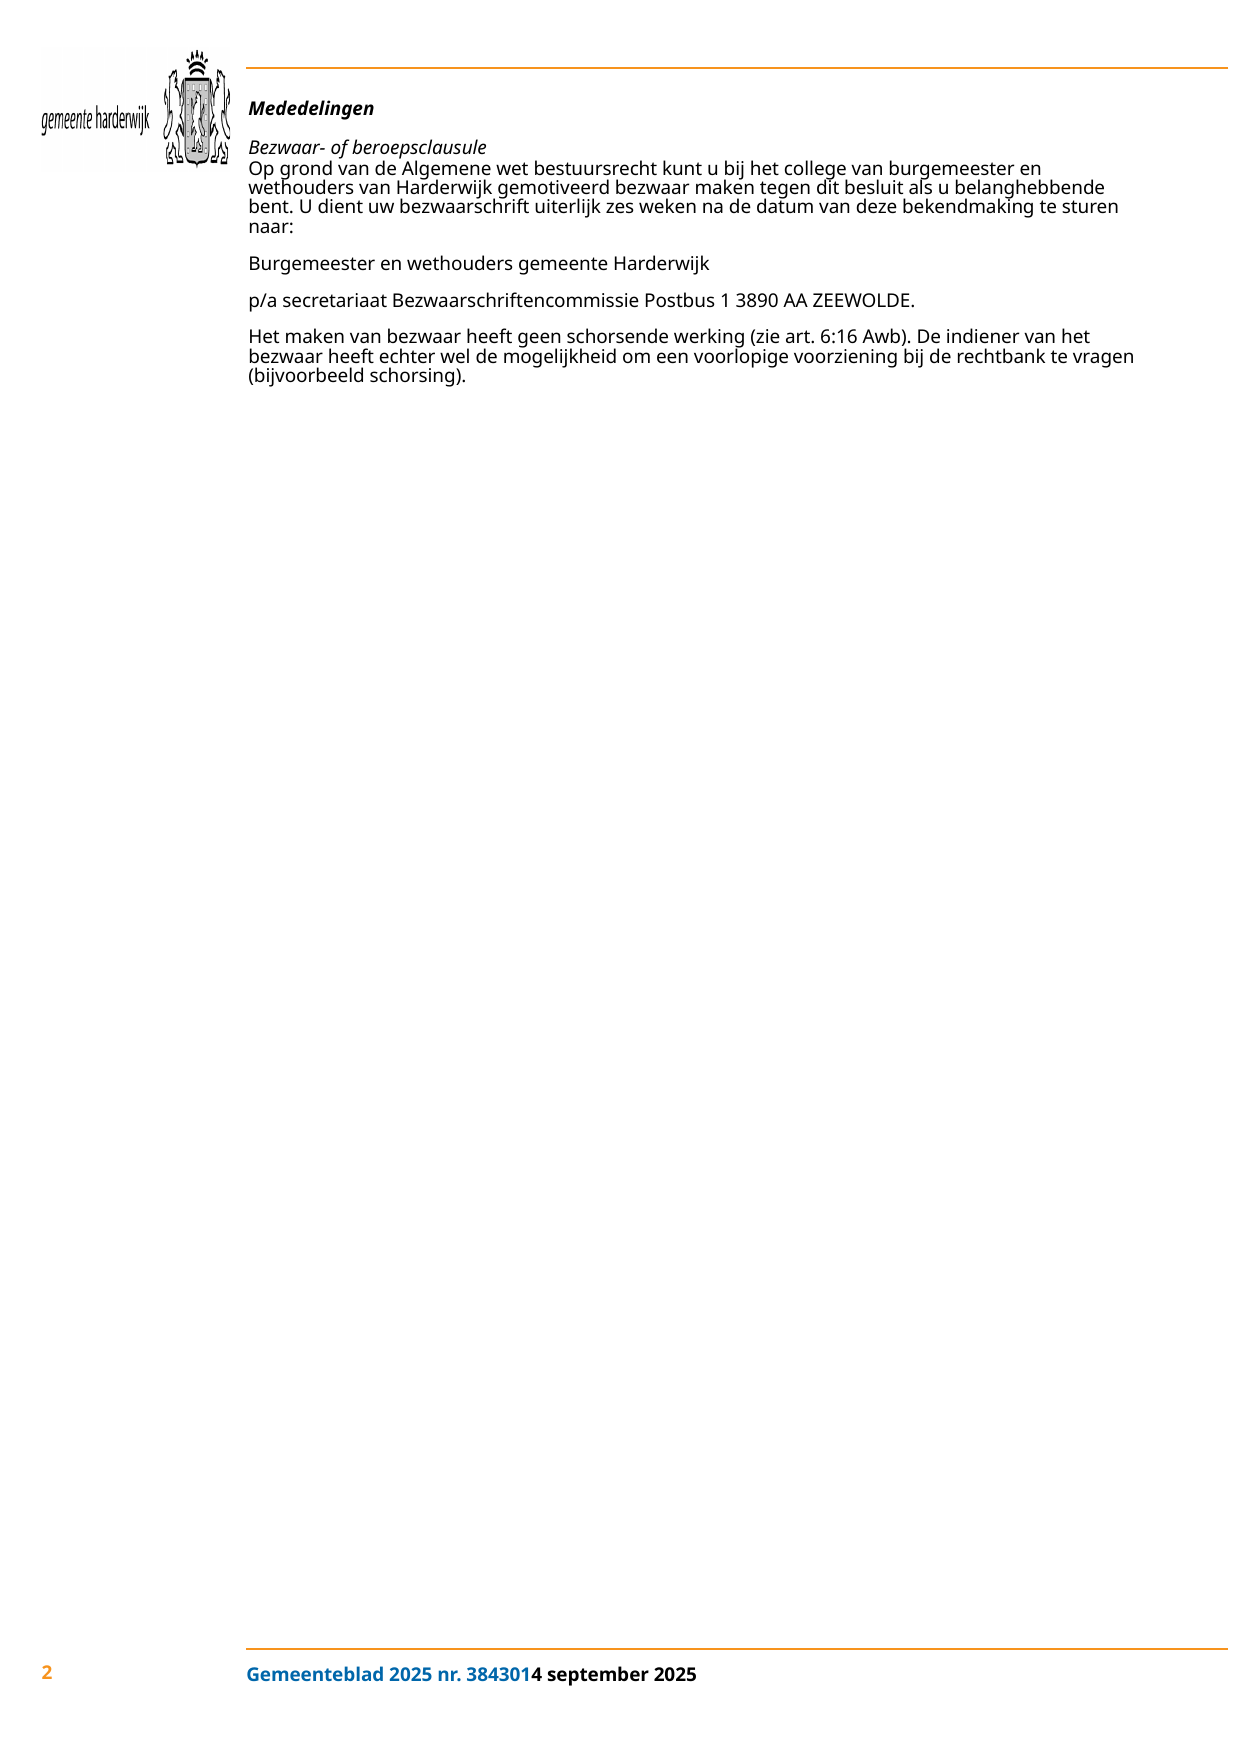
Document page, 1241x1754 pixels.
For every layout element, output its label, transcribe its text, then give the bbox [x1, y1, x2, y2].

text Op grond van de Algemene wet bestuursrecht kunt u bij het college van burgemeester en wethouders van Harderwijk gemotiveerd bezwaar maken tegen dit besluit als u belanghebbende bent. U dient uw bezwaarschrift uiterlijk zes weken na de datum van deze bekendmaking te sturen naar: [248, 160, 1152, 237]
text Burgemeester en wethouders gemeente Harderwijk [248, 254, 1152, 274]
text Het maken van bezwaar heeft geen schorsende werking (zie art. 6:16 Awb). De indiener van het bezwaar heeft echter wel de mogelijkheid om een voorlopige voorziening bij de rechtbank te vragen (bijvoorbeeld schorsing). [248, 328, 1152, 386]
text Mededelingen [248, 95, 1152, 121]
text p/a secretariaat Bezwaarschriftencommissie Postbus 1 3890 AA ZEEWOLDE. [248, 292, 1152, 311]
text Bezwaar- of beroepsclausule [248, 134, 1152, 160]
picture [41, 47, 231, 172]
